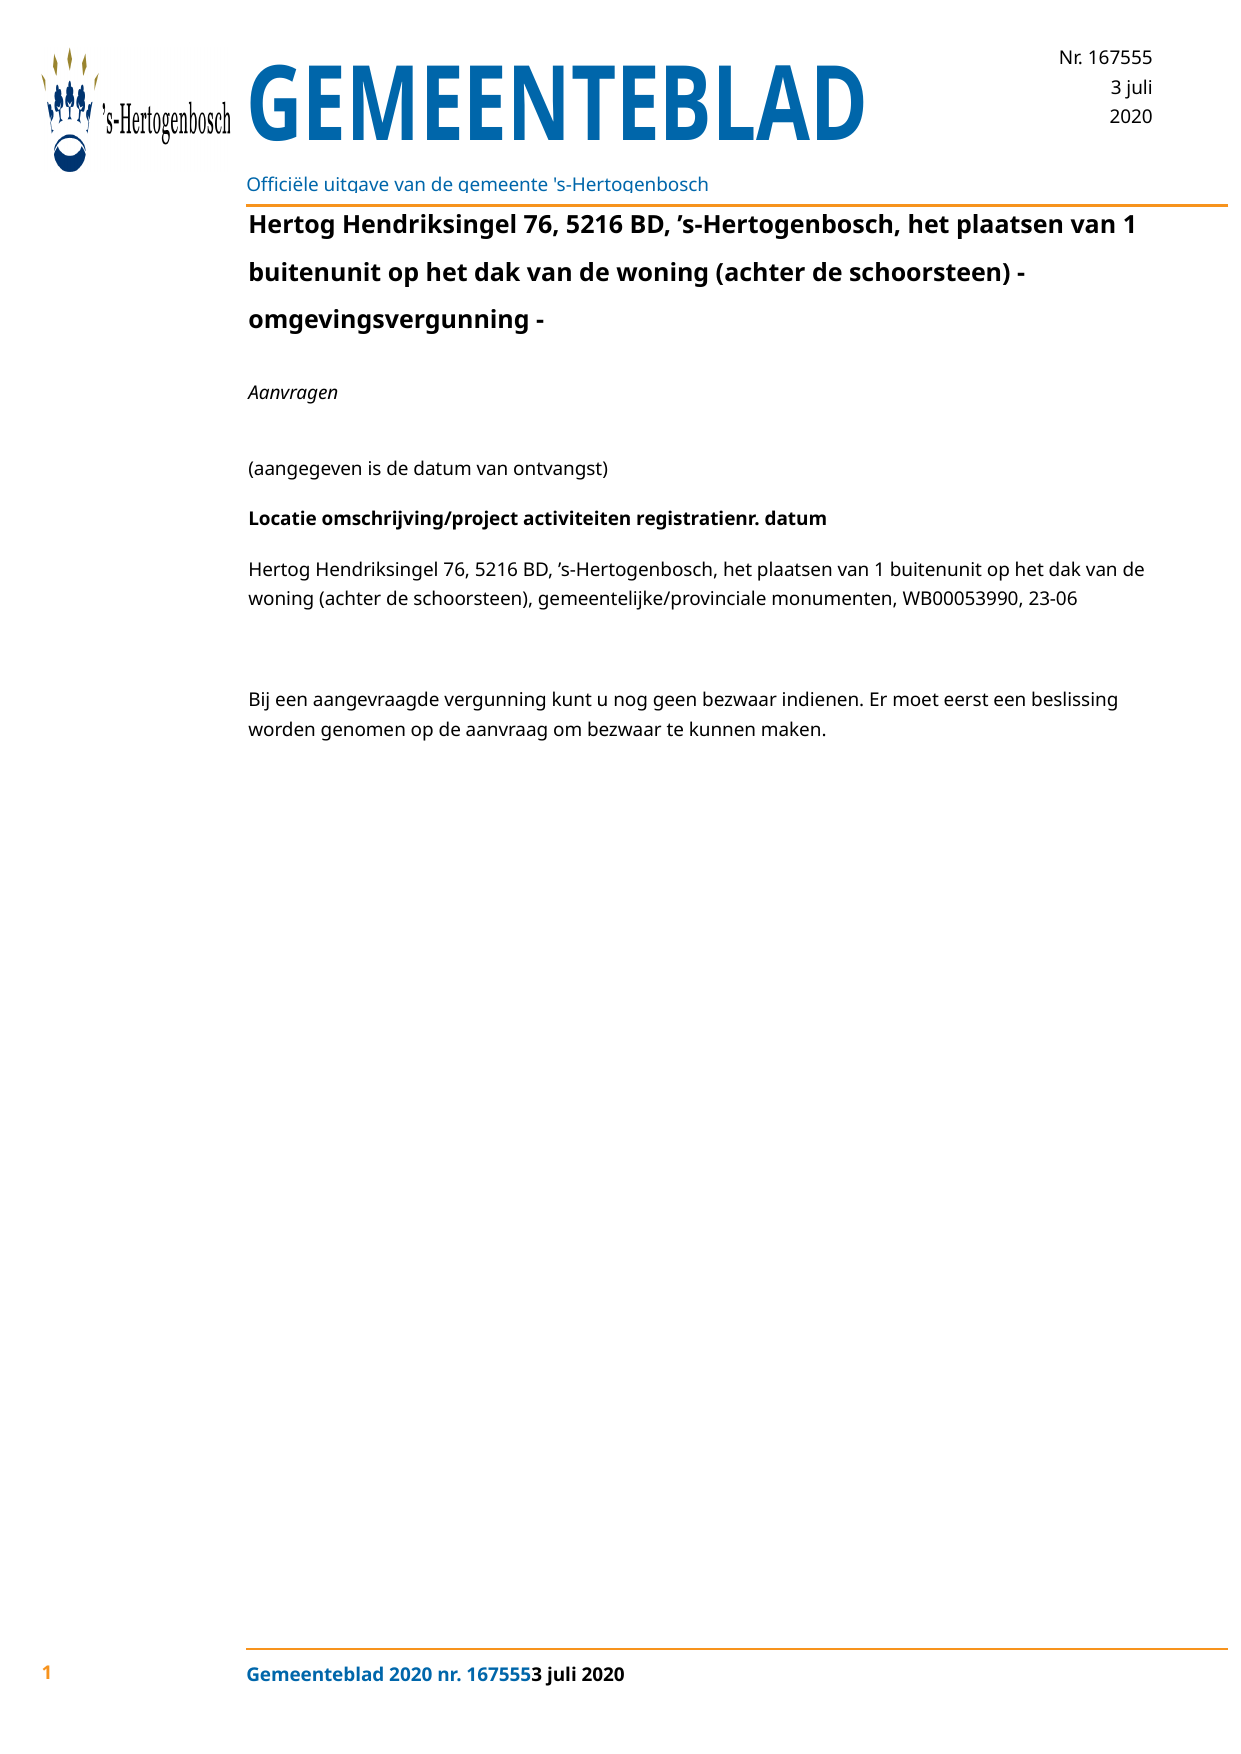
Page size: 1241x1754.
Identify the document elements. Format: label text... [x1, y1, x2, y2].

text Locatie omschrijving/project activiteiten registratienr. datum [248, 506, 1152, 531]
text Hertog Hendriksingel 76, 5216 BD, ’s-Hertogenbosch, het plaatsen van 1 buitenunit op het dak van de woning (achter de schoorsteen) - omgevingsvergunning - [248, 207, 1152, 336]
text Aanvragen [248, 379, 1152, 405]
text Hertog Hendriksingel 76, 5216 BD, ’s-Hertogenbosch, het plaatsen van 1 buitenunit op het dak van de woning (achter de schoorsteen), gemeentelijke/provinciale monumenten, WB00053990, 23-06 [248, 556, 1152, 611]
text Bij een aangevraagde vergunning kunt u nog geen bezwaar indienen. Er moet eerst een beslissing worden genomen op de aanvraag om bezwaar te kunnen maken. [248, 686, 1152, 742]
text (aangegeven is de datum van ontvangst) [248, 455, 1152, 481]
picture [41, 47, 231, 172]
